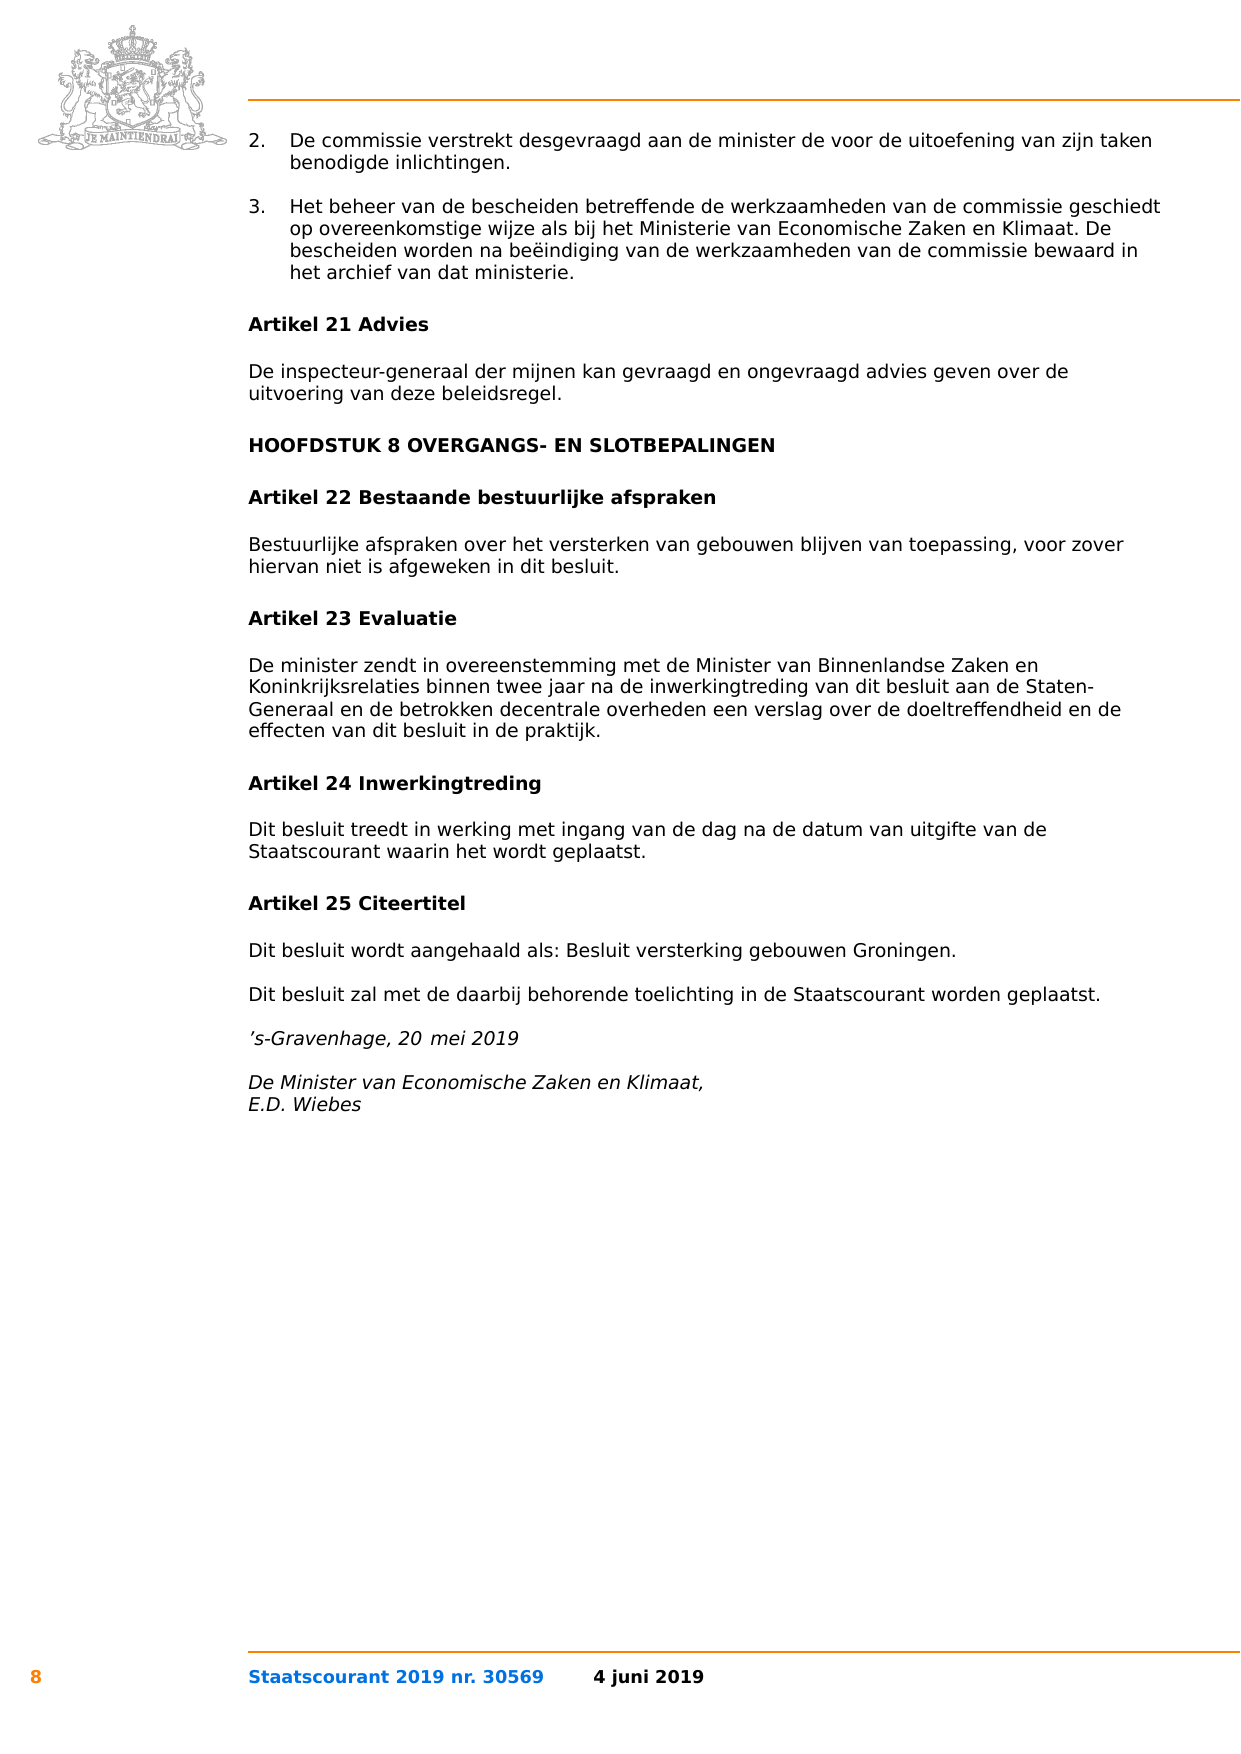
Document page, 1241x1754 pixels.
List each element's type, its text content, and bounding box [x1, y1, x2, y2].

subtitle HOOFDSTUK 8 OVERGANGS- EN SLOTBEPALINGEN [248, 434, 1163, 457]
text De minister zendt in overeenstemming met de Minister van Binnenlandse Zaken en Koninkrijksrelaties binnen twee jaar na de inwerkingtreding van dit besluit aan de Staten-Generaal en de betrokken decentrale overheden een verslag over de doeltreffendheid en de effecten van dit besluit in de praktijk. [248, 654, 1163, 742]
text Bestuurlijke afspraken over het versterken van gebouwen blijven van toepassing, voor zover hiervan niet is afgeweken in dit besluit. [248, 533, 1163, 577]
text Dit besluit treedt in werking met ingang van de dag na de datum van uitgifte van de Staatscourant waarin het wordt geplaatst. [248, 819, 1163, 863]
subtitle Artikel 24 Inwerkingtreding [248, 772, 1163, 794]
text ’s-Gravenhage, 20 mei 2019 [248, 1028, 1163, 1050]
text Dit besluit wordt aangehaald als: Besluit versterking gebouwen Groningen. [248, 940, 1163, 962]
subtitle Artikel 21 Advies [248, 314, 1163, 336]
subtitle Artikel 25 Citeertitel [248, 893, 1163, 915]
text 2. De commissie verstrekt desgevraagd aan de minister de voor de uitoefening van zijn taken benodigde inlichtingen. [248, 130, 1163, 174]
picture [38, 25, 227, 150]
subtitle Artikel 22 Bestaande bestuurlijke afspraken [248, 487, 1163, 508]
text Dit besluit zal met de daarbij behorende toelichting in de Staatscourant worden geplaatst. [248, 984, 1163, 1006]
text 3. Het beheer van de bescheiden betreffende de werkzaamheden van de commissie geschiedt op overeenkomstige wijze als bij het Ministerie van Economische Zaken en Klimaat. De bescheiden worden na beëindiging van de werkzaamheden van de commissie bewaard in het archief van dat ministerie. [248, 196, 1163, 284]
subtitle Artikel 23 Evaluatie [248, 607, 1163, 629]
text De inspecteur-generaal der mijnen kan gevraagd en ongevraagd advies geven over de uitvoering van deze beleidsregel. [248, 361, 1163, 404]
text De Minister van Economische Zaken en Klimaat, E.D. Wiebes [248, 1072, 1163, 1116]
